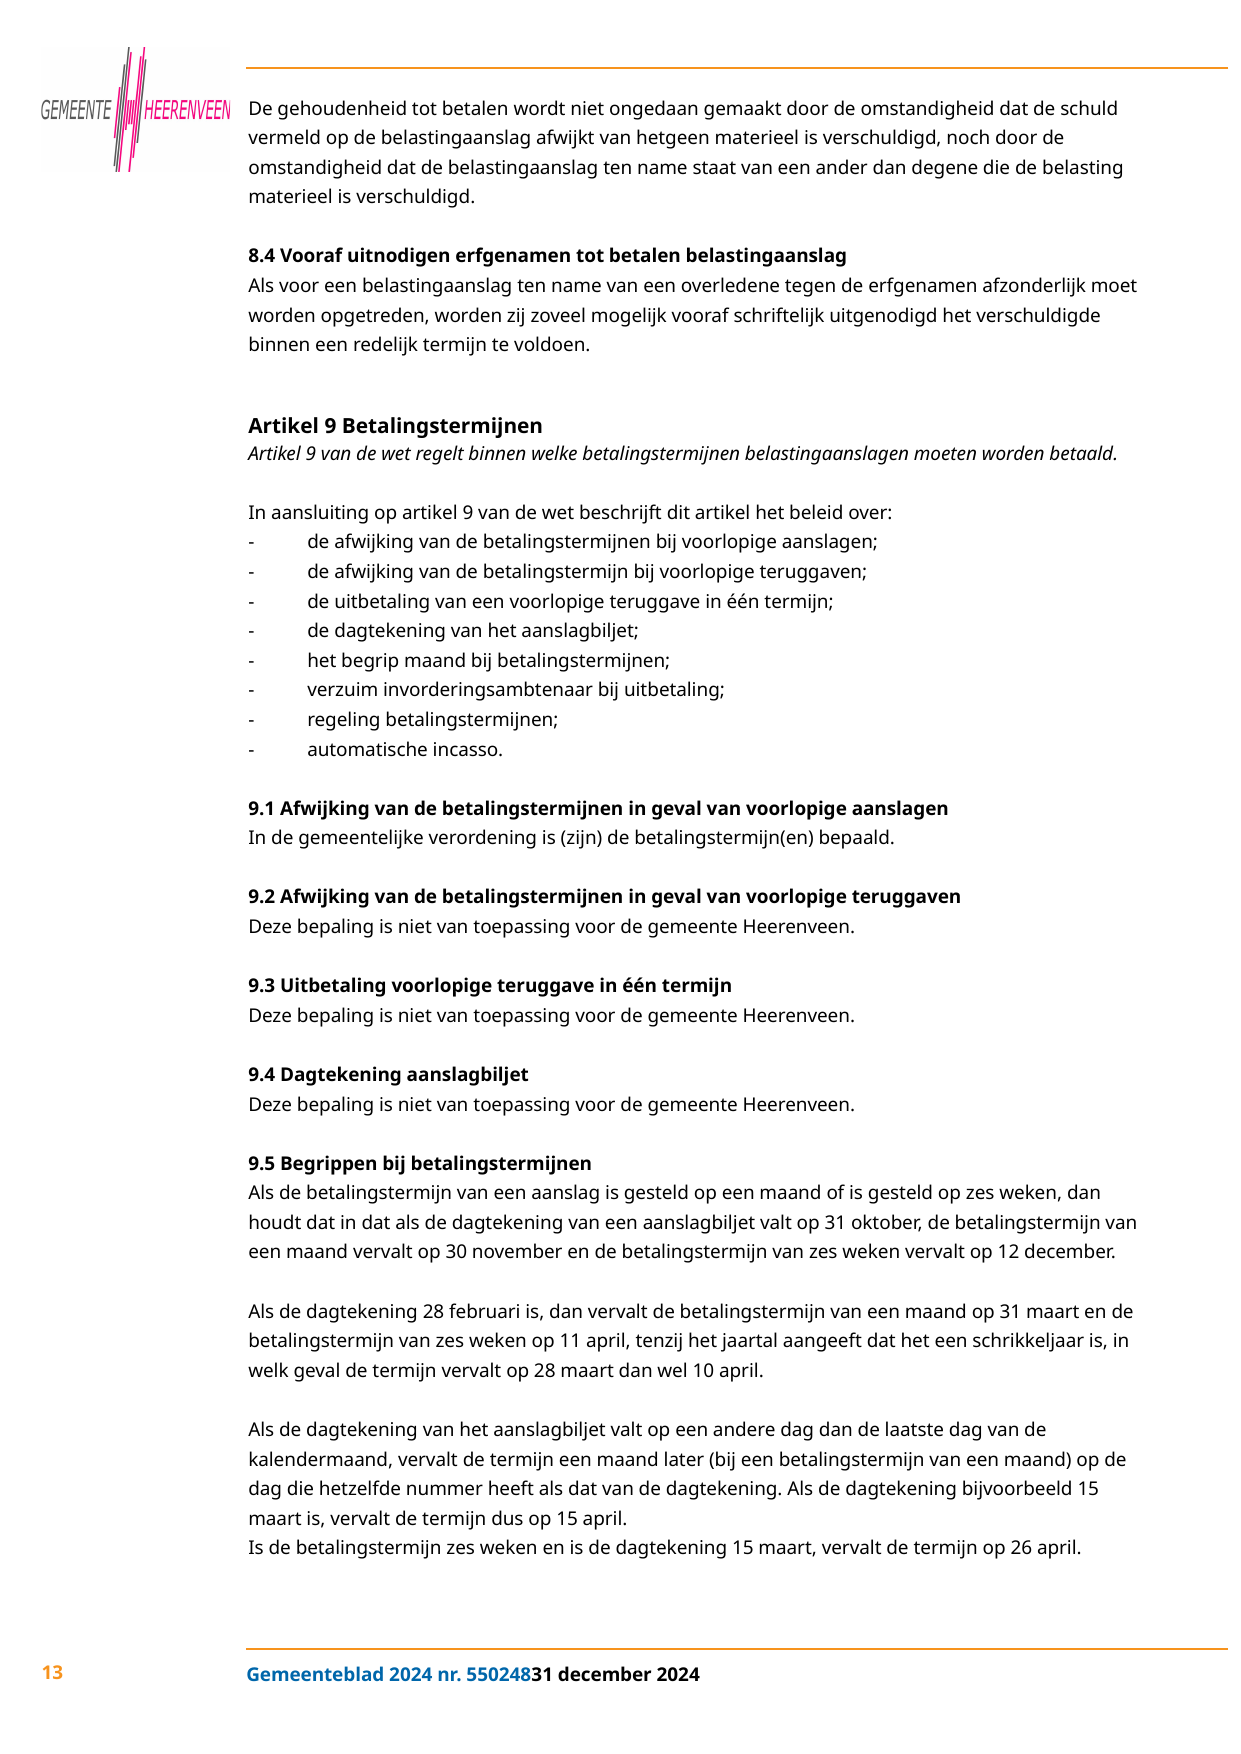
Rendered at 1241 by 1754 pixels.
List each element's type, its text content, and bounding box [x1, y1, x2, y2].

list automatische incasso. [248, 736, 1152, 761]
text Als de dagtekening van het aanslagbiljet valt op een andere dag dan de laatste dag van de kalendermaand, vervalt de termijn een maand later (bij een betalingstermijn van een maand) op de dag die hetzelfde nummer heeft als dat van de dagtekening. Als de dagtekening bijvoorbeeld 15 maart is, vervalt de termijn dus op 15 april. [248, 1416, 1152, 1531]
text 9.5 Begrippen bij betalingstermijnen [248, 1150, 1152, 1176]
text 9.3 Uitbetaling voorlopige teruggave in één termijn [248, 972, 1152, 998]
text Artikel 9 Betalingstermijnen [248, 411, 1152, 440]
text Als voor een belastingaanslag ten name van een overledene tegen de erfgenamen afzonderlijk moet worden opgetreden, worden zij zoveel mogelijk vooraf schriftelijk uitgenodigd het verschuldigde binnen een redelijk termijn te voldoen. [248, 272, 1152, 357]
list de uitbetaling van een voorlopige teruggave in één termijn; [248, 588, 1152, 613]
text 8.4 Vooraf uitnodigen erfgenamen tot betalen belastingaanslag [248, 243, 1152, 268]
text De gehoudenheid tot betalen wordt niet ongedaan gemaakt door de omstandigheid dat de schuld vermeld op de belastingaanslag afwijkt van hetgeen materieel is verschuldigd, noch door de omstandigheid dat de belastingaanslag ten name staat van een ander dan degene die de belasting materieel is verschuldigd. [248, 95, 1152, 209]
text Als de betalingstermijn van een aanslag is gesteld op een maand of is gesteld op zes weken, dan houdt dat in dat als de dagtekening van een aanslagbiljet valt op 31 oktober, de betalingstermijn van een maand vervalt op 30 november en de betalingstermijn van zes weken vervalt op 12 december. [248, 1179, 1152, 1264]
text 9.1 Afwijking van de betalingstermijnen in geval van voorlopige aanslagen [248, 795, 1152, 821]
text In de gemeentelijke verordening is (zijn) de betalingstermijn(en) bepaald. [248, 824, 1152, 850]
list het begrip maand bij betalingstermijnen; [248, 647, 1152, 673]
text 9.4 Dagtekening aanslagbiljet [248, 1061, 1152, 1087]
text Deze bepaling is niet van toepassing voor de gemeente Heerenveen. [248, 1091, 1152, 1116]
list de dagtekening van het aanslagbiljet; [248, 617, 1152, 643]
text Als de dagtekening 28 februari is, dan vervalt de betalingstermijn van een maand op 31 maart en de betalingstermijn van zes weken op 11 april, tenzij het jaartal aangeeft dat het een schrikkeljaar is, in welk geval de termijn vervalt op 28 maart dan wel 10 april. [248, 1298, 1152, 1383]
text Deze bepaling is niet van toepassing voor de gemeente Heerenveen. [248, 913, 1152, 939]
list de afwijking van de betalingstermijnen bij voorlopige aanslagen; [248, 529, 1152, 554]
text Is de betalingstermijn zes weken en is de dagtekening 15 maart, vervalt de termijn op 26 april. [248, 1534, 1152, 1560]
text In aansluiting op artikel 9 van de wet beschrijft dit artikel het beleid over: [248, 499, 1152, 525]
picture [41, 47, 231, 172]
list de afwijking van de betalingstermijn bij voorlopige teruggaven; [248, 558, 1152, 584]
text Artikel 9 van de wet regelt binnen welke betalingstermijnen belastingaanslagen moeten worden betaald. [248, 440, 1152, 466]
text 9.2 Afwijking van de betalingstermijnen in geval van voorlopige teruggaven [248, 884, 1152, 909]
list verzuim invorderingsambtenaar bij uitbetaling; [248, 677, 1152, 702]
list regeling betalingstermijnen; [248, 706, 1152, 732]
text Deze bepaling is niet van toepassing voor de gemeente Heerenveen. [248, 1002, 1152, 1028]
